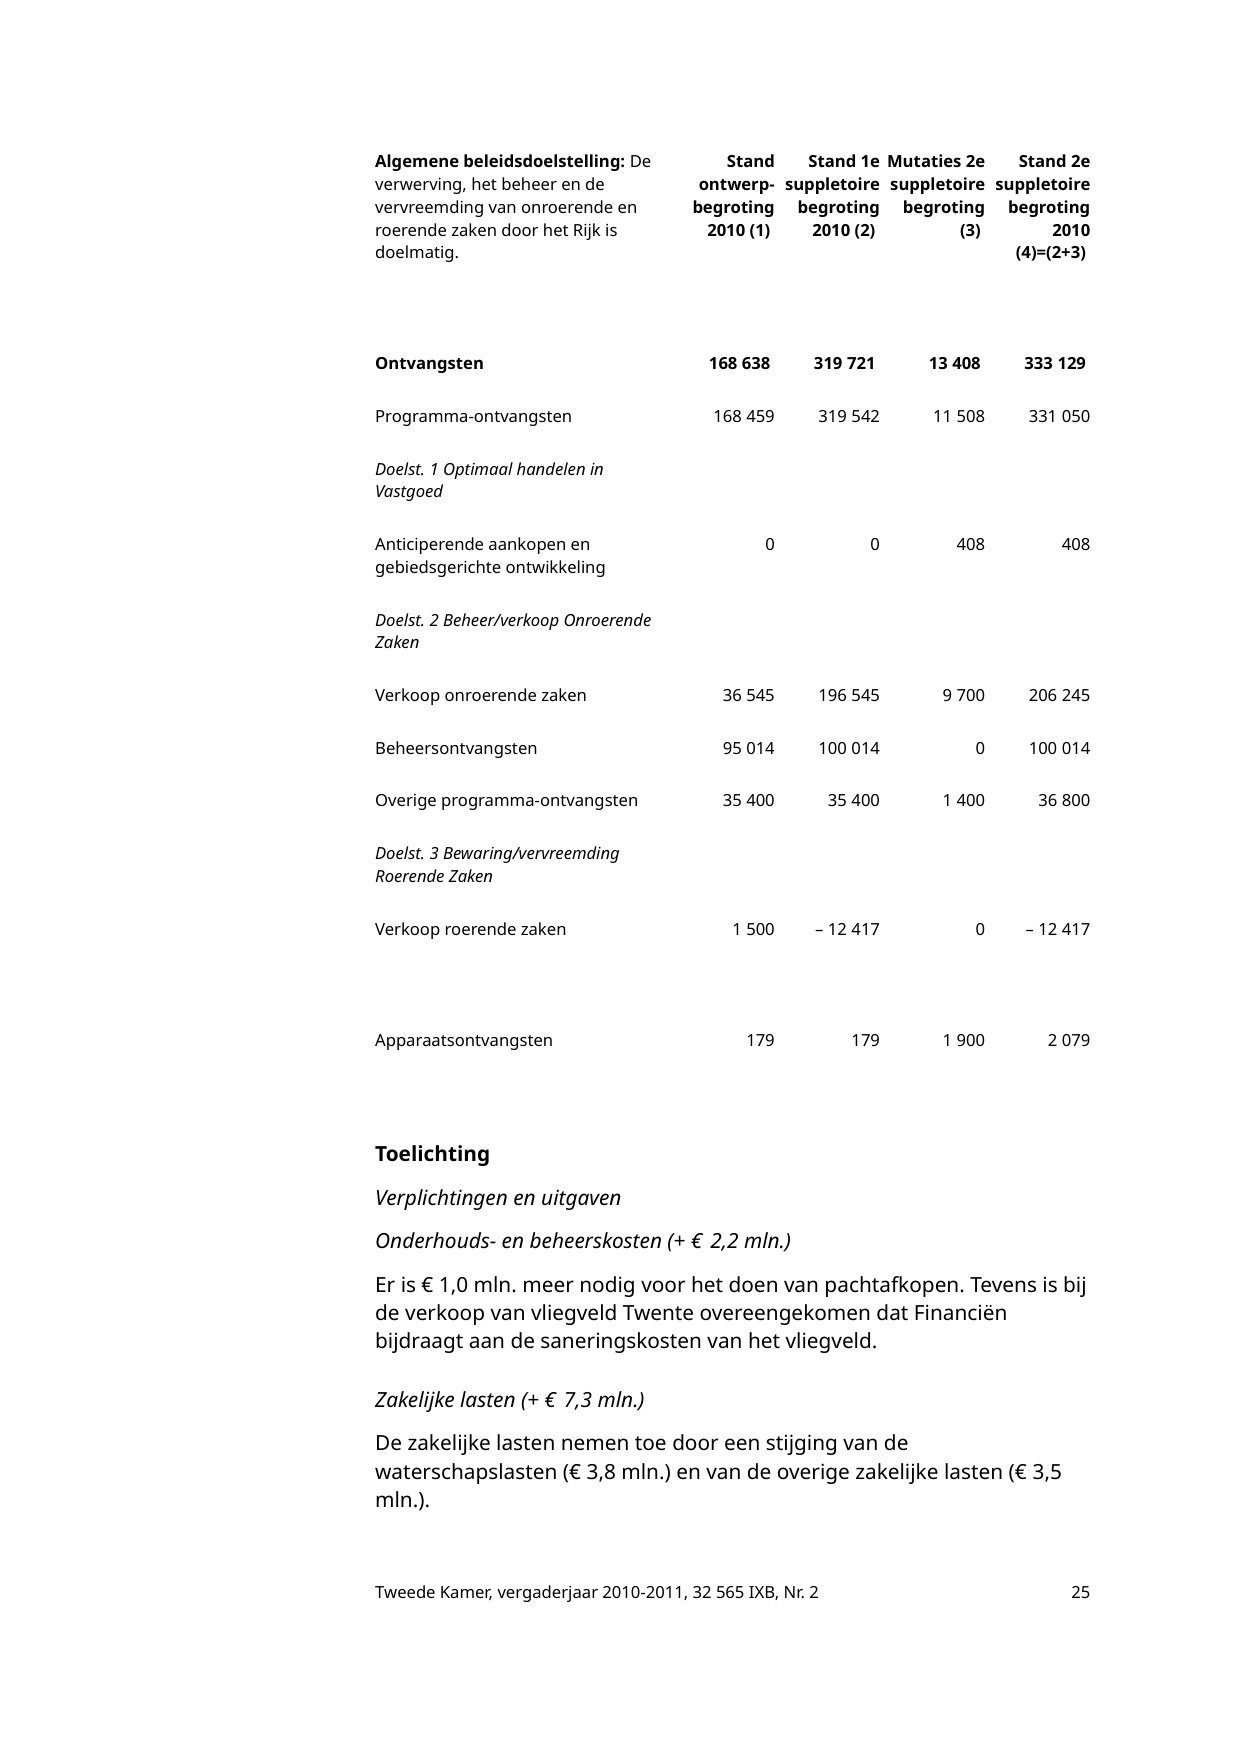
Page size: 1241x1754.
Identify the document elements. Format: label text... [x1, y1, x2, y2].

table_cell 319 721 [775, 352, 880, 405]
table_cell [775, 294, 880, 352]
table_cell 95 014 [669, 736, 774, 789]
table_cell 333 129 [985, 352, 1090, 405]
table_cell – 12 417 [775, 917, 880, 970]
table_cell 1 400 [880, 789, 985, 842]
table_cell [669, 294, 774, 352]
table_cell 9 700 [880, 684, 985, 736]
table_cell Beheersontvangsten [375, 736, 669, 789]
table_cell Verkoop roerende zaken [375, 917, 669, 970]
table_cell 408 [985, 533, 1090, 608]
table_cell [375, 294, 669, 352]
table_cell [669, 458, 774, 533]
table_cell 0 [880, 736, 985, 789]
table_cell 36 545 [669, 684, 774, 736]
table_cell 168 638 [669, 352, 774, 405]
table_cell [775, 608, 880, 684]
table_cell Doelst. 3 Bewaring/vervreemding Roerende Zaken [375, 842, 669, 917]
table_cell 0 [669, 533, 774, 608]
table_cell [669, 970, 774, 1028]
table_cell 206 245 [985, 684, 1090, 736]
table_header Stand 1e suppletoire begroting 2010 (2) [775, 150, 880, 293]
text Toelichting [375, 1139, 1090, 1168]
table_cell [669, 842, 774, 917]
table_cell [985, 608, 1090, 684]
table_cell [880, 458, 985, 533]
table_cell 1 500 [669, 917, 774, 970]
table_cell [985, 970, 1090, 1028]
table_cell 0 [775, 533, 880, 608]
table_cell 11 508 [880, 405, 985, 457]
table_cell 1 900 [880, 1028, 985, 1081]
table_cell Doelst. 2 Beheer/verkoop Onroerende Zaken [375, 608, 669, 684]
text Zakelijke lasten (+ € 7,3 mln.) [375, 1385, 1090, 1413]
table_cell Doelst. 1 Optimaal handelen in Vastgoed [375, 458, 669, 533]
table_cell 36 800 [985, 789, 1090, 842]
table_cell Verkoop onroerende zaken [375, 684, 669, 736]
table_cell 196 545 [775, 684, 880, 736]
table_cell [775, 842, 880, 917]
table_cell 319 542 [775, 405, 880, 457]
table_cell [880, 842, 985, 917]
table_cell [880, 608, 985, 684]
table_cell Ontvangsten [375, 352, 669, 405]
table_cell Programma-ontvangsten [375, 405, 669, 457]
table_header Algemene beleidsdoelstelling: De verwerving, het beheer en de vervreemding van onroerende en roerende zaken door het Rijk is doelmatig. [375, 150, 669, 293]
table_cell 331 050 [985, 405, 1090, 457]
text De zakelijke lasten nemen toe door een stijging van de waterschapslasten (€ 3,8 mln.) en van de overige zakelijke lasten (€ 3,5 mln.). [375, 1428, 1090, 1514]
table_cell Apparaatsontvangsten [375, 1028, 669, 1081]
table_cell [669, 608, 774, 684]
table_cell 0 [880, 917, 985, 970]
table_cell [375, 970, 669, 1028]
table_cell 100 014 [775, 736, 880, 789]
table_cell 408 [880, 533, 985, 608]
table_header Stand ontwerp- begroting 2010 (1) [669, 150, 774, 293]
text Onderhouds- en beheerskosten (+ € 2,2 mln.) [375, 1226, 1090, 1255]
table_header Stand 2e suppletoire begroting 2010 (4)=(2+3) [985, 150, 1090, 293]
table_cell [775, 458, 880, 533]
table_cell [985, 458, 1090, 533]
table_cell [985, 842, 1090, 917]
table_cell Overige programma-ontvangsten [375, 789, 669, 842]
table_cell 35 400 [669, 789, 774, 842]
table_cell 100 014 [985, 736, 1090, 789]
table_cell 179 [669, 1028, 774, 1081]
table_cell 13 408 [880, 352, 985, 405]
table_cell [880, 970, 985, 1028]
table_cell – 12 417 [985, 917, 1090, 970]
table_cell [880, 294, 985, 352]
text Er is € 1,0 mln. meer nodig voor het doen van pachtafkopen. Tevens is bij de verkoop van vliegveld Twente overeengekomen dat Financiën bijdraagt aan de saneringskosten van het vliegveld. [375, 1270, 1090, 1355]
table_header Mutaties 2e suppletoire begroting (3) [880, 150, 985, 293]
table_cell 168 459 [669, 405, 774, 457]
text Verplichtingen en uitgaven [375, 1183, 1090, 1211]
table_cell [985, 294, 1090, 352]
table_cell Anticiperende aankopen en gebiedsgerichte ontwikkeling [375, 533, 669, 608]
table_cell 2 079 [985, 1028, 1090, 1081]
table_cell 35 400 [775, 789, 880, 842]
table_cell 179 [775, 1028, 880, 1081]
table_cell [775, 970, 880, 1028]
